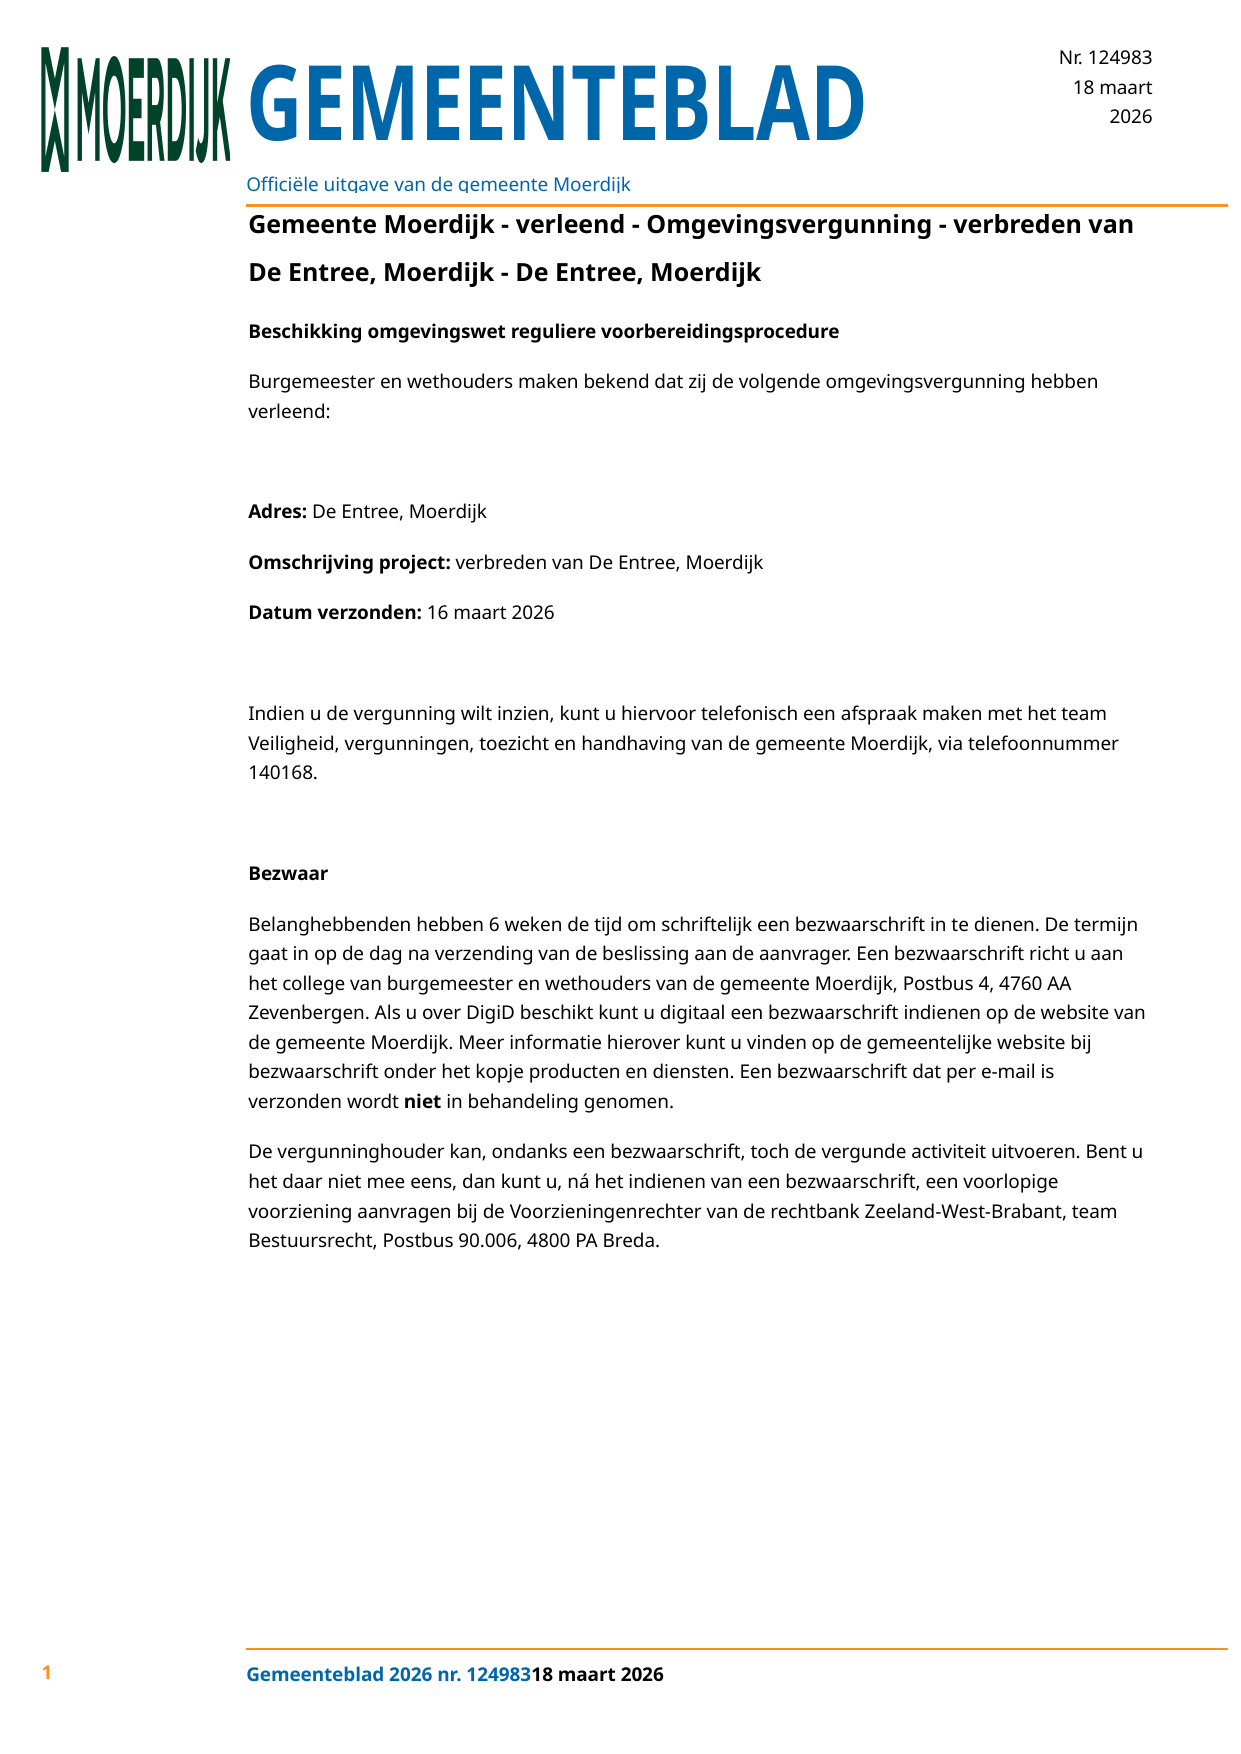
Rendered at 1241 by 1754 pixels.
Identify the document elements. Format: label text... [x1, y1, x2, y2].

text Gemeente Moerdijk - verleend - Omgevingsvergunning - verbreden van De Entree, Moerdijk - De Entree, Moerdijk [248, 207, 1152, 288]
text Belanghebbenden hebben 6 weken de tijd om schriftelijk een bezwaarschrift in te dienen. De termijn gaat in op de dag na verzending van de beslissing aan de aanvrager. Een bezwaarschrift richt u aan het college van burgemeester en wethouders van de gemeente Moerdijk, Postbus 4, 4760 AA Zevenbergen. Als u over DigiD beschikt kunt u digitaal een bezwaarschrift indienen op de website van de gemeente Moerdijk. Meer informatie hierover kunt u vinden op de gemeentelijke website bij bezwaarschrift onder het kopje producten en diensten. Een bezwaarschrift dat per e-mail is verzonden wordt niet in behandeling genomen. [248, 911, 1152, 1114]
text Adres: De Entree, Moerdijk [248, 499, 1152, 524]
text De vergunninghouder kan, ondanks een bezwaarschrift, toch de vergunde activiteit uitvoeren. Bent u het daar niet mee eens, dan kunt u, ná het indienen van een bezwaarschrift, een voorlopige voorziening aanvragen bij de Voorzieningenrechter van de rechtbank Zeeland-West-Brabant, team Bestuursrecht, Postbus 90.006, 4800 PA Breda. [248, 1139, 1152, 1253]
text Bezwaar [248, 860, 1152, 886]
text Burgemeester en wethouders maken bekend dat zij de volgende omgevingsvergunning hebben verleend: [248, 368, 1152, 424]
text Datum verzonden: 16 maart 2026 [248, 599, 1152, 625]
picture [41, 47, 231, 172]
text Beschikking omgevingswet reguliere voorbereidingsprocedure [248, 318, 1152, 344]
text Omschrijving project: verbreden van De Entree, Moerdijk [248, 549, 1152, 575]
text Indien u de vergunning wilt inzien, kunt u hiervoor telefonisch een afspraak maken met het team Veiligheid, vergunningen, toezicht en handhaving van de gemeente Moerdijk, via telefoonnummer 140168. [248, 700, 1152, 785]
